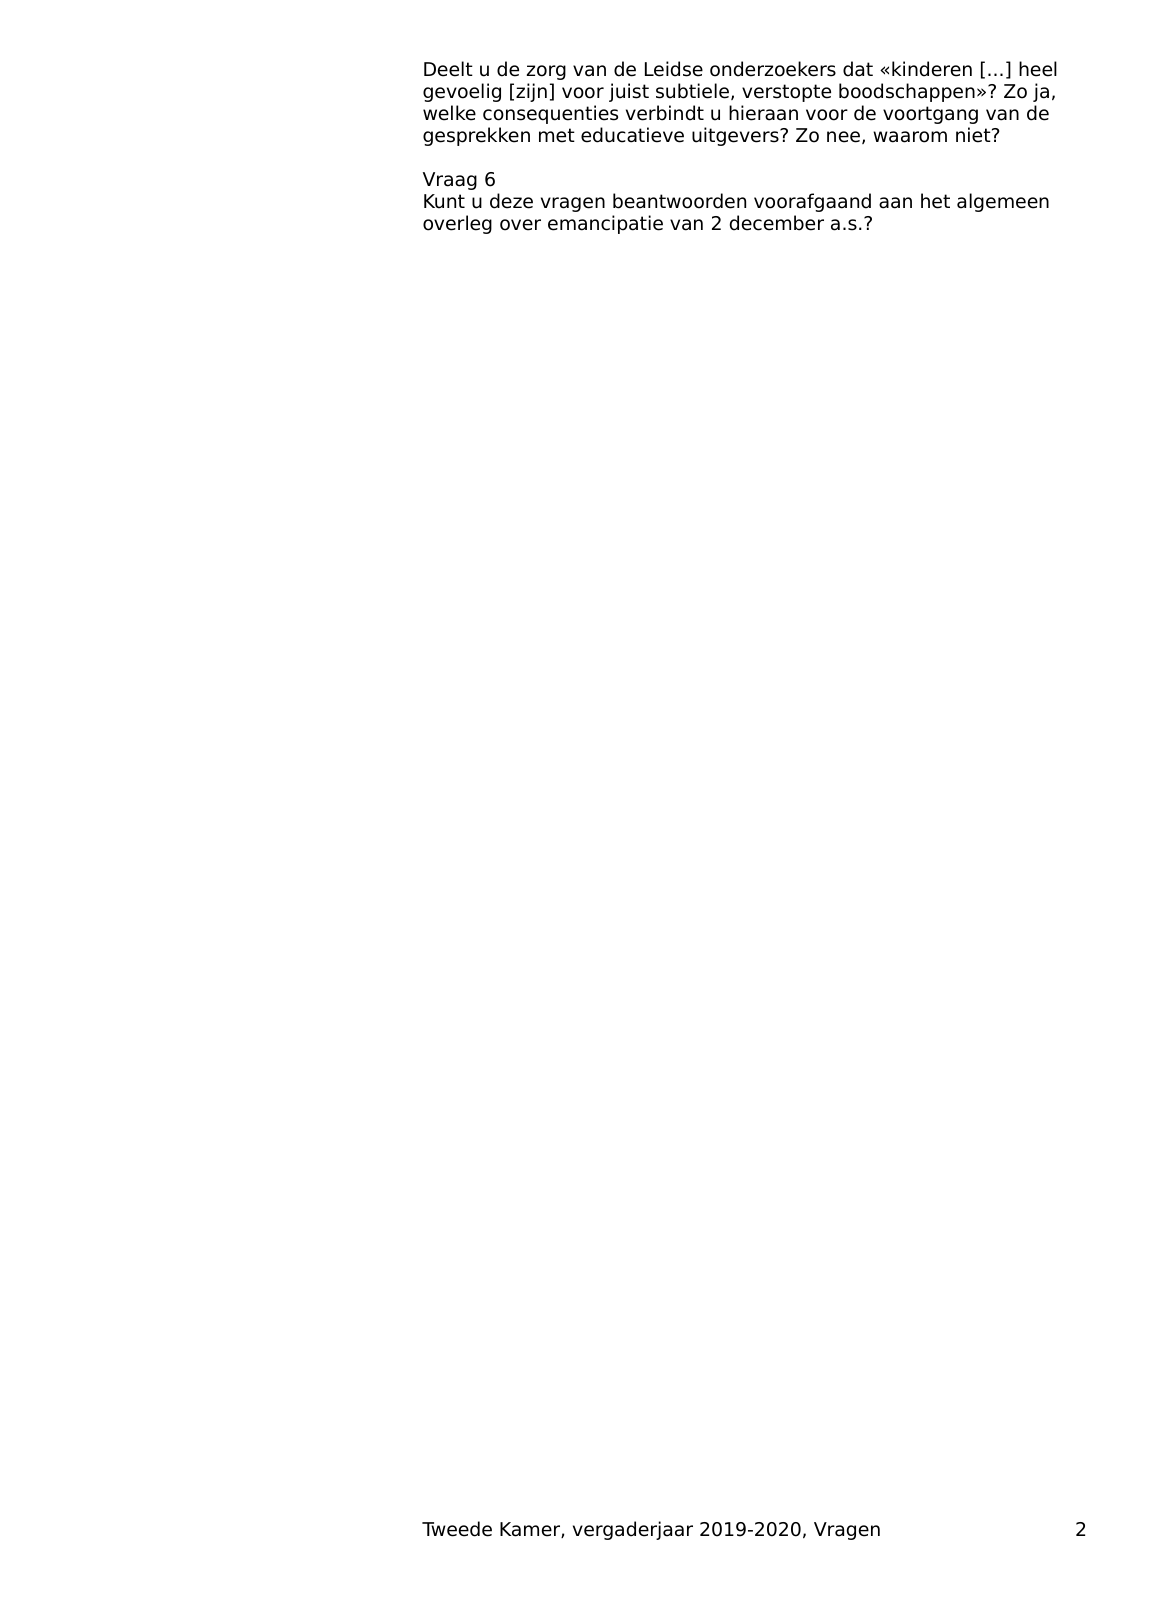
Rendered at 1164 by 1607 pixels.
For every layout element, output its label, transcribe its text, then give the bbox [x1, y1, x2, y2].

text Deelt u de zorg van de Leidse onderzoekers dat «kinderen [...] heel gevoelig [zijn] voor juist subtiele, verstopte boodschappen»? Zo ja, welke consequenties verbindt u hieraan voor de voortgang van de gesprekken met educatieve uitgevers? Zo nee, waarom niet? [422, 59, 1087, 147]
text Vraag 6 [422, 169, 1087, 191]
text Kunt u deze vragen beantwoorden voorafgaand aan het algemeen overleg over emancipatie van 2 december a.s.? [422, 191, 1087, 235]
